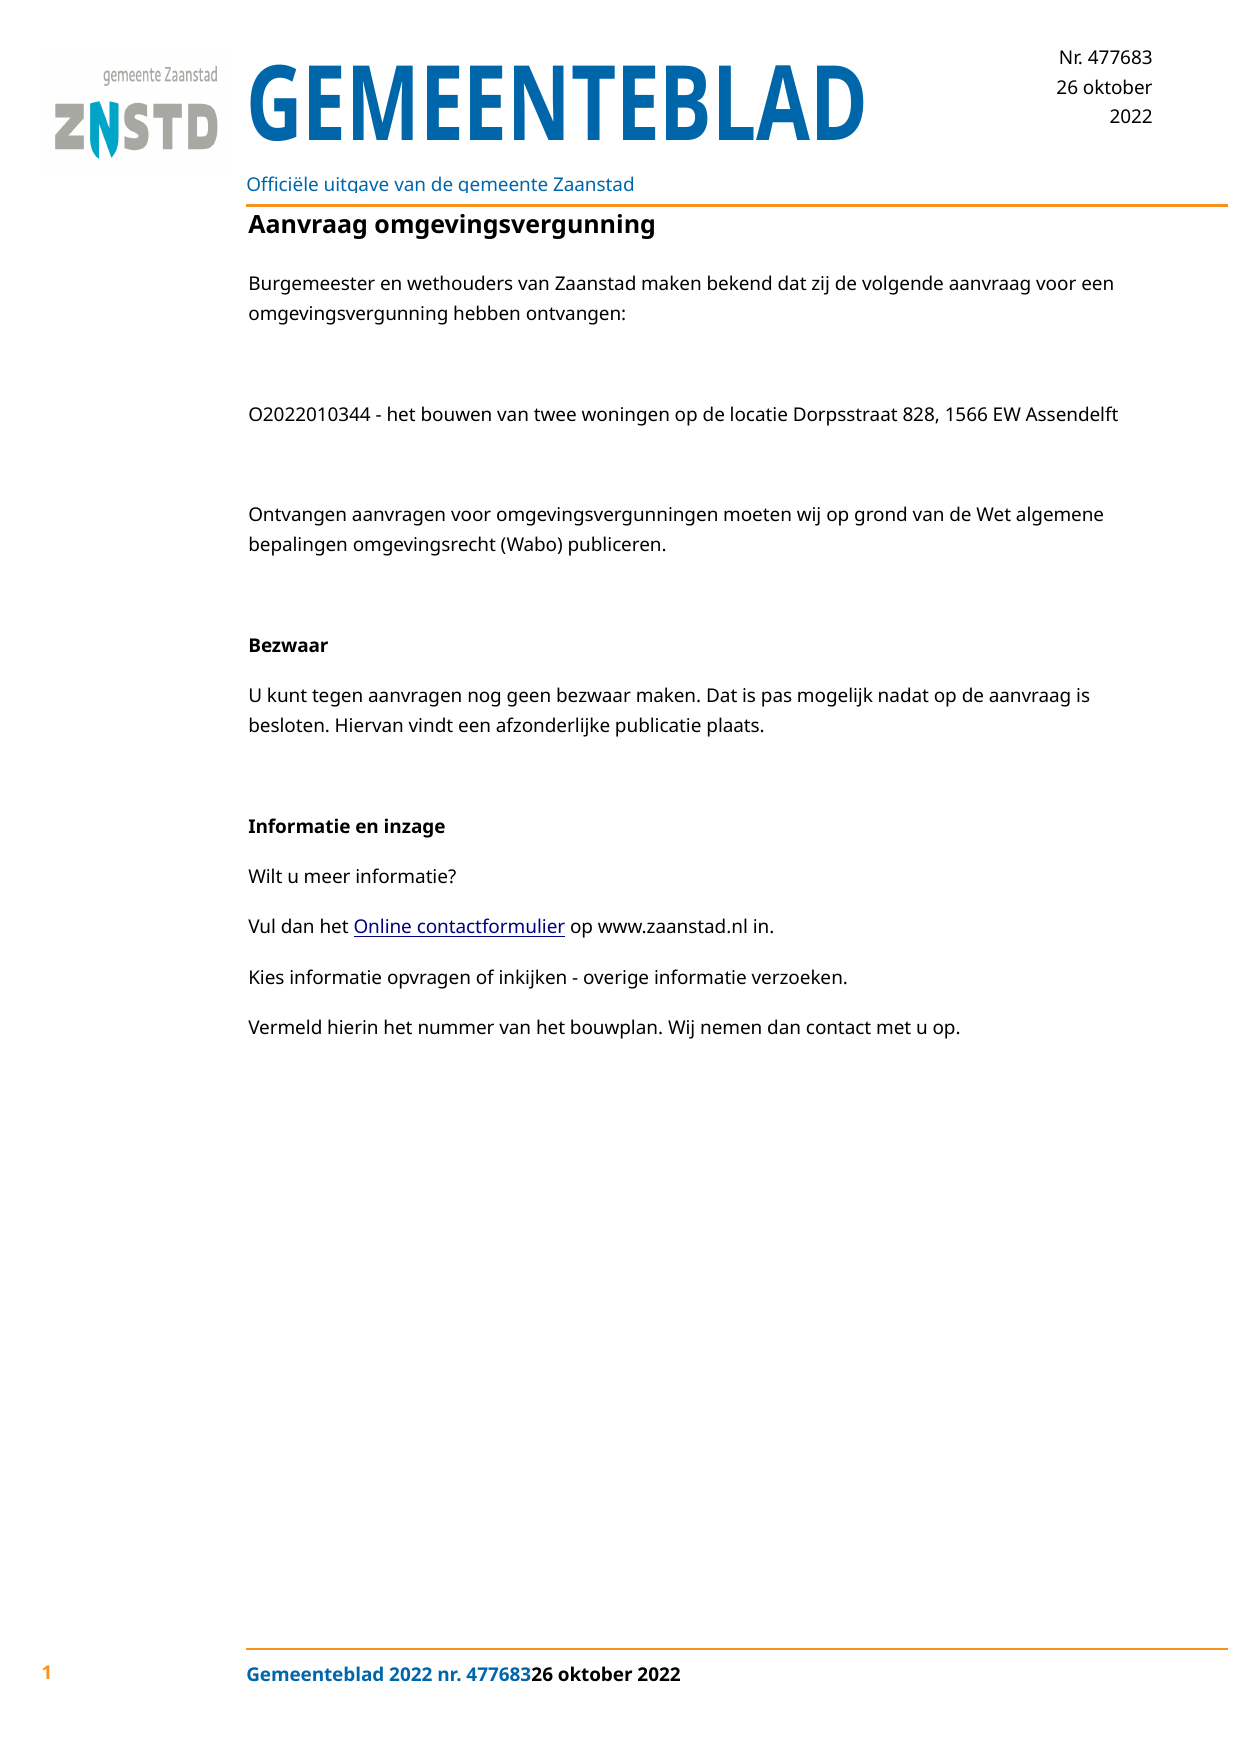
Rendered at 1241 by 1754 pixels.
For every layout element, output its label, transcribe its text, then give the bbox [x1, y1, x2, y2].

text Bezwaar [248, 632, 1152, 658]
text O2022010344 - het bouwen van twee woningen op de locatie Dorpsstraat 828, 1566 EW Assendelft [248, 401, 1152, 426]
text U kunt tegen aanvragen nog geen bezwaar maken. Dat is pas mogelijk nadat op de aanvraag is besloten. Hiervan vindt een afzonderlijke publicatie plaats. [248, 682, 1152, 738]
text Vermeld hierin het nummer van het bouwplan. Wij nemen dan contact met u op. [248, 1014, 1152, 1040]
text Burgemeester en wethouders van Zaanstad maken bekend dat zij de volgende aanvraag voor een omgevingsvergunning hebben ontvangen: [248, 270, 1152, 326]
text Informatie en inzage [248, 813, 1152, 838]
text Ontvangen aanvragen voor omgevingsvergunningen moeten wij op grond van de Wet algemene bepalingen omgevingsrecht (Wabo) publiceren. [248, 502, 1152, 557]
picture [41, 47, 231, 172]
text Aanvraag omgevingsvergunning [248, 207, 1152, 241]
text Kies informatie opvragen of inkijken - overige informatie verzoeken. [248, 964, 1152, 990]
text Vul dan het Online contactformulier op www.zaanstad.nl in. [248, 914, 1152, 939]
text Wilt u meer informatie? [248, 863, 1152, 889]
